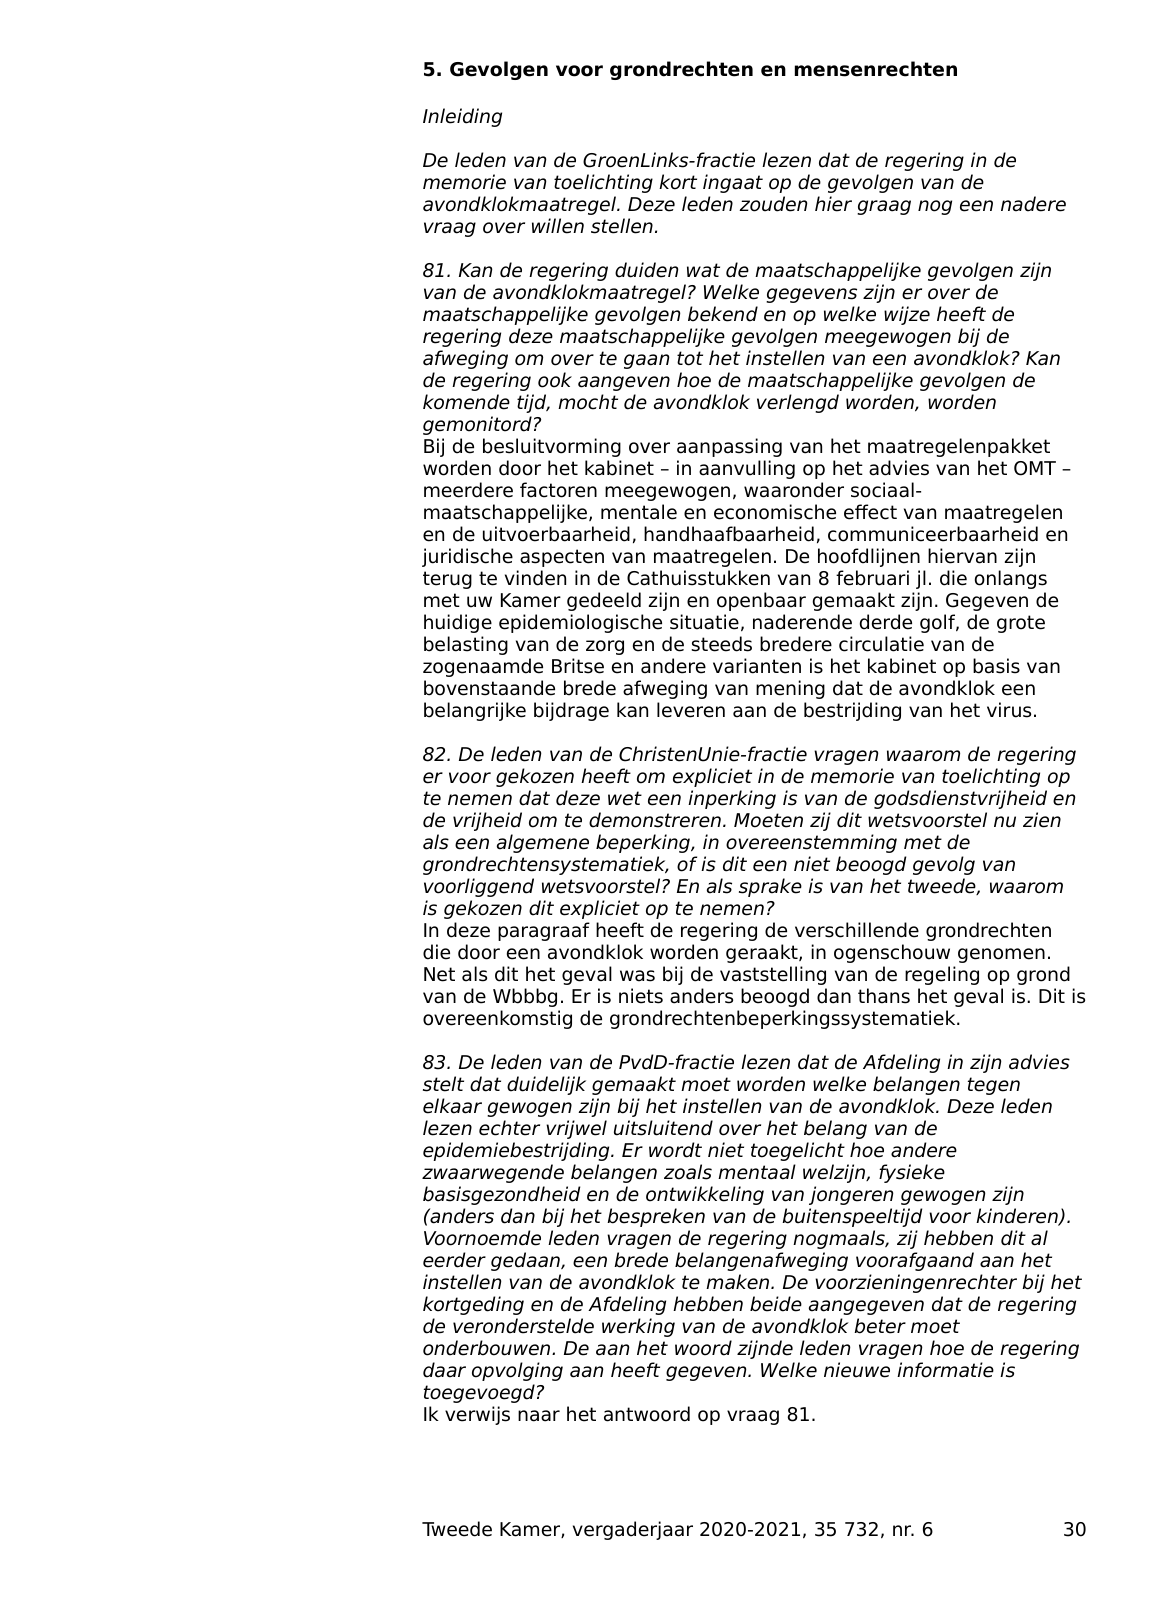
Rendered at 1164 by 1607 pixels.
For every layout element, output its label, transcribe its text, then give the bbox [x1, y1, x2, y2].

subtitle 5. Gevolgen voor grondrechten en mensenrechten [422, 59, 1087, 81]
text 81. Kan de regering duiden wat de maatschappelijke gevolgen zijn van de avondklokmaatregel? Welke gegevens zijn er over de maatschappelijke gevolgen bekend en op welke wijze heeft de regering deze maatschappelijke gevolgen meegewogen bij de afweging om over te gaan tot het instellen van een avondklok? Kan de regering ook aangeven hoe de maatschappelijke gevolgen de komende tijd, mocht de avondklok verlengd worden, worden gemonitord? [422, 260, 1087, 436]
text 82. De leden van de ChristenUnie-fractie vragen waarom de regering er voor gekozen heeft om expliciet in de memorie van toelichting op te nemen dat deze wet een inperking is van de godsdienstvrijheid en de vrijheid om te demonstreren. Moeten zij dit wetsvoorstel nu zien als een algemene beperking, in overeenstemming met de grondrechtensystematiek, of is dit een niet beoogd gevolg van voorliggend wetsvoorstel? En als sprake is van het tweede, waarom is gekozen dit expliciet op te nemen? [422, 744, 1087, 920]
text Ik verwijs naar het antwoord op vraag 81. [422, 1404, 1087, 1426]
text 83. De leden van de PvdD-fractie lezen dat de Afdeling in zijn advies stelt dat duidelijk gemaakt moet worden welke belangen tegen elkaar gewogen zijn bij het instellen van de avondklok. Deze leden lezen echter vrijwel uitsluitend over het belang van de epidemiebestrijding. Er wordt niet toegelicht hoe andere zwaarwegende belangen zoals mentaal welzijn, fysieke basisgezondheid en de ontwikkeling van jongeren gewogen zijn (anders dan bij het bespreken van de buitenspeeltijd voor kinderen). Voornoemde leden vragen de regering nogmaals, zij hebben dit al eerder gedaan, een brede belangenafweging voorafgaand aan het instellen van de avondklok te maken. De voorzieningenrechter bij het kortgeding en de Afdeling hebben beide aangegeven dat de regering de veronderstelde werking van de avondklok beter moet onderbouwen. De aan het woord zijnde leden vragen hoe de regering daar opvolging aan heeft gegeven. Welke nieuwe informatie is toegevoegd? [422, 1052, 1087, 1404]
text In deze paragraaf heeft de regering de verschillende grondrechten die door een avondklok worden geraakt, in ogenschouw genomen. Net als dit het geval was bij de vaststelling van de regeling op grond van de Wbbbg. Er is niets anders beoogd dan thans het geval is. Dit is overeenkomstig de grondrechtenbeperkingssystematiek. [422, 920, 1087, 1030]
text De leden van de GroenLinks-fractie lezen dat de regering in de memorie van toelichting kort ingaat op de gevolgen van de avondklokmaatregel. Deze leden zouden hier graag nog een nadere vraag over willen stellen. [422, 150, 1087, 238]
subtitle Inleiding [422, 106, 1087, 128]
text Bij de besluitvorming over aanpassing van het maatregelenpakket worden door het kabinet – in aanvulling op het advies van het OMT – meerdere factoren meegewogen, waaronder sociaal-maatschappelijke, mentale en economische effect van maatregelen en de uitvoerbaarheid, handhaafbaarheid, communiceerbaarheid en juridische aspecten van maatregelen. De hoofdlijnen hiervan zijn terug te vinden in de Cathuisstukken van 8 februari jl. die onlangs met uw Kamer gedeeld zijn en openbaar gemaakt zijn. Gegeven de huidige epidemiologische situatie, naderende derde golf, de grote belasting van de zorg en de steeds bredere circulatie van de zogenaamde Britse en andere varianten is het kabinet op basis van bovenstaande brede afweging van mening dat de avondklok een belangrijke bijdrage kan leveren aan de bestrijding van het virus. [422, 436, 1087, 722]
